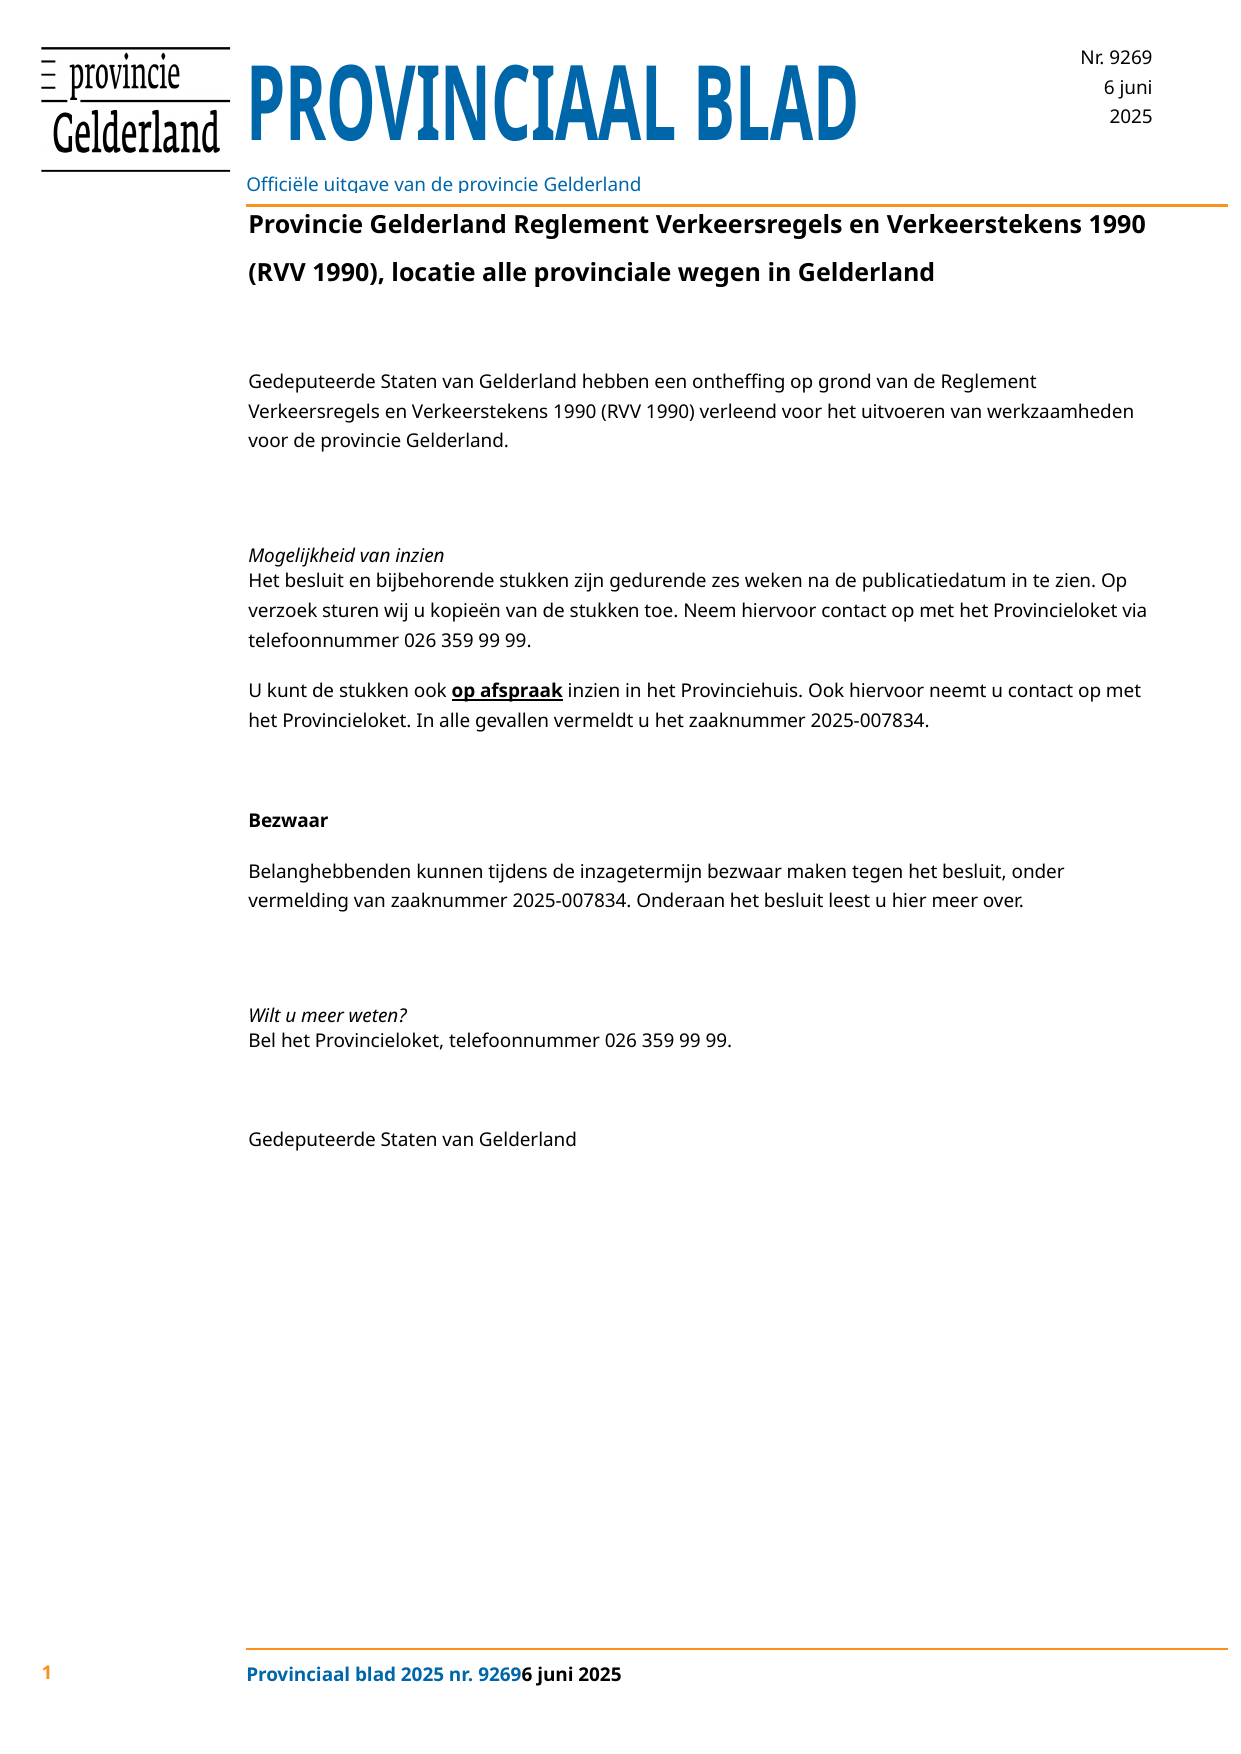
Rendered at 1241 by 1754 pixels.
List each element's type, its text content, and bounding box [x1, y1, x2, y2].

text Belanghebbenden kunnen tijdens de inzagetermijn bezwaar maken tegen het besluit, onder vermelding van zaaknummer 2025-007834. Onderaan het besluit leest u hier meer over. [248, 858, 1152, 913]
text Bezwaar [248, 808, 1152, 833]
text Gedeputeerde Staten van Gelderland [248, 1126, 1152, 1152]
text Mogelijkheid van inzien [248, 542, 1152, 568]
text Provincie Gelderland Reglement Verkeersregels en Verkeerstekens 1990 (RVV 1990), locatie alle provinciale wegen in Gelderland [248, 207, 1152, 288]
text Gedeputeerde Staten van Gelderland hebben een ontheffing op grond van de Reglement Verkeersregels en Verkeerstekens 1990 (RVV 1990) verleend voor het uitvoeren van werkzaamheden voor de provincie Gelderland. [248, 368, 1152, 453]
picture [41, 47, 231, 172]
text Het besluit en bijbehorende stukken zijn gedurende zes weken na de publicatiedatum in te zien. Op verzoek sturen wij u kopieën van de stukken toe. Neem hiervoor contact op met het Provincieloket via telefoonnummer 026 359 99 99. [248, 568, 1152, 652]
text Bel het Provincieloket, telefoonnummer 026 359 99 99. [248, 1028, 1152, 1053]
text Wilt u meer weten? [248, 1002, 1152, 1028]
text U kunt de stukken ook op afspraak inzien in het Provinciehuis. Ook hiervoor neemt u contact op met het Provincieloket. In alle gevallen vermeldt u het zaaknummer 2025-007834. [248, 677, 1152, 732]
